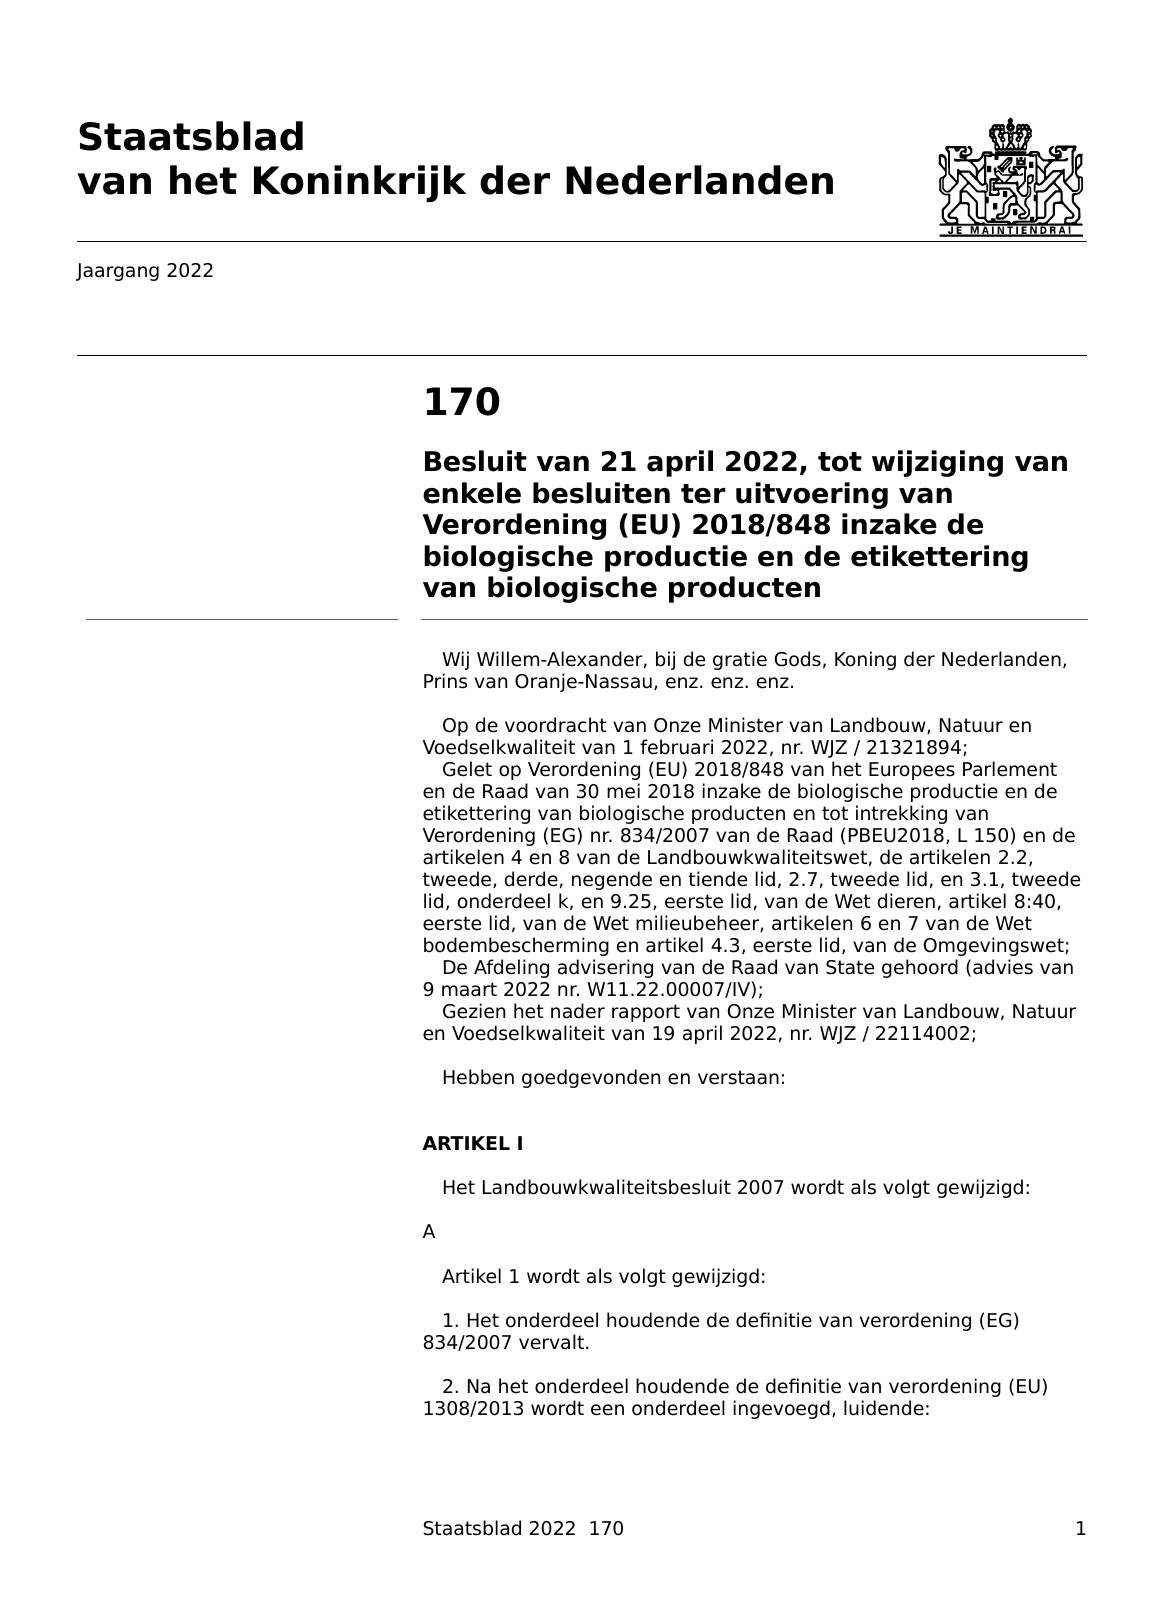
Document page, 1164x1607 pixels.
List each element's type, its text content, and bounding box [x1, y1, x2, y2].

text Wij Willem-Alexander, bij de gratie Gods, Koning der Nederlanden, Prins van Oranje-Nassau, enz. enz. enz. [422, 649, 1087, 693]
table_header [886, 100, 1087, 241]
text Gezien het nader rapport van Onze Minister van Landbouw, Natuur en Voedselkwaliteit van 19 april 2022, nr. WJZ / 22114002; [422, 1001, 1087, 1044]
text Besluit van 21 april 2022, tot wijziging van enkele besluiten ter uitvoering van Verordening (EU) 2018/848 inzake de biologische productie en de etikettering van biologische producten [422, 447, 1087, 604]
text Artikel 1 wordt als volgt gewijzigd: [422, 1266, 1087, 1288]
text Hebben goedgevonden en verstaan: [422, 1067, 1087, 1089]
text De Afdeling advisering van de Raad van State gehoord (advies van 9 maart 2022 nr. W11.22.00007/IV); [422, 957, 1087, 1001]
subtitle 170 [422, 381, 1087, 424]
text Het Landbouwkwaliteitsbesluit 2007 wordt als volgt gewijzigd: [422, 1177, 1087, 1199]
table_header Staatsblad van het Koninkrijk der Nederlanden [77, 100, 886, 241]
text 1. Het onderdeel houdende de definitie van verordening (EG) 834/2007 vervalt. [422, 1310, 1087, 1354]
text Op de voordracht van Onze Minister van Landbouw, Natuur en Voedselkwaliteit van 1 februari 2022, nr. WJZ / 21321894; [422, 715, 1087, 759]
text A [422, 1221, 1087, 1243]
text 2. Na het onderdeel houdende de definitie van verordening (EU) 1308/2013 wordt een onderdeel ingevoegd, luidende: [422, 1376, 1087, 1420]
text Gelet op Verordening (EU) 2018/848 van het Europees Parlement en de Raad van 30 mei 2018 inzake de biologische productie en de etikettering van biologische producten en tot intrekking van Verordening (EG) nr. 834/2007 van de Raad (PBEU2018, L 150) en de artikelen 4 en 8 van de Landbouwkwaliteitswet, de artikelen 2.2, tweede, derde, negende en tiende lid, 2.7, tweede lid, en 3.1, tweede lid, onderdeel k, en 9.25, eerste lid, van de Wet dieren, artikel 8:40, eerste lid, van de Wet milieubeheer, artikelen 6 en 7 van de Wet bodembescherming en artikel 4.3, eerste lid, van de Omgevingswet; [422, 759, 1087, 957]
picture [936, 115, 1087, 240]
table_cell Jaargang 2022 [77, 242, 1087, 355]
subtitle ARTIKEL I [422, 1133, 1087, 1155]
